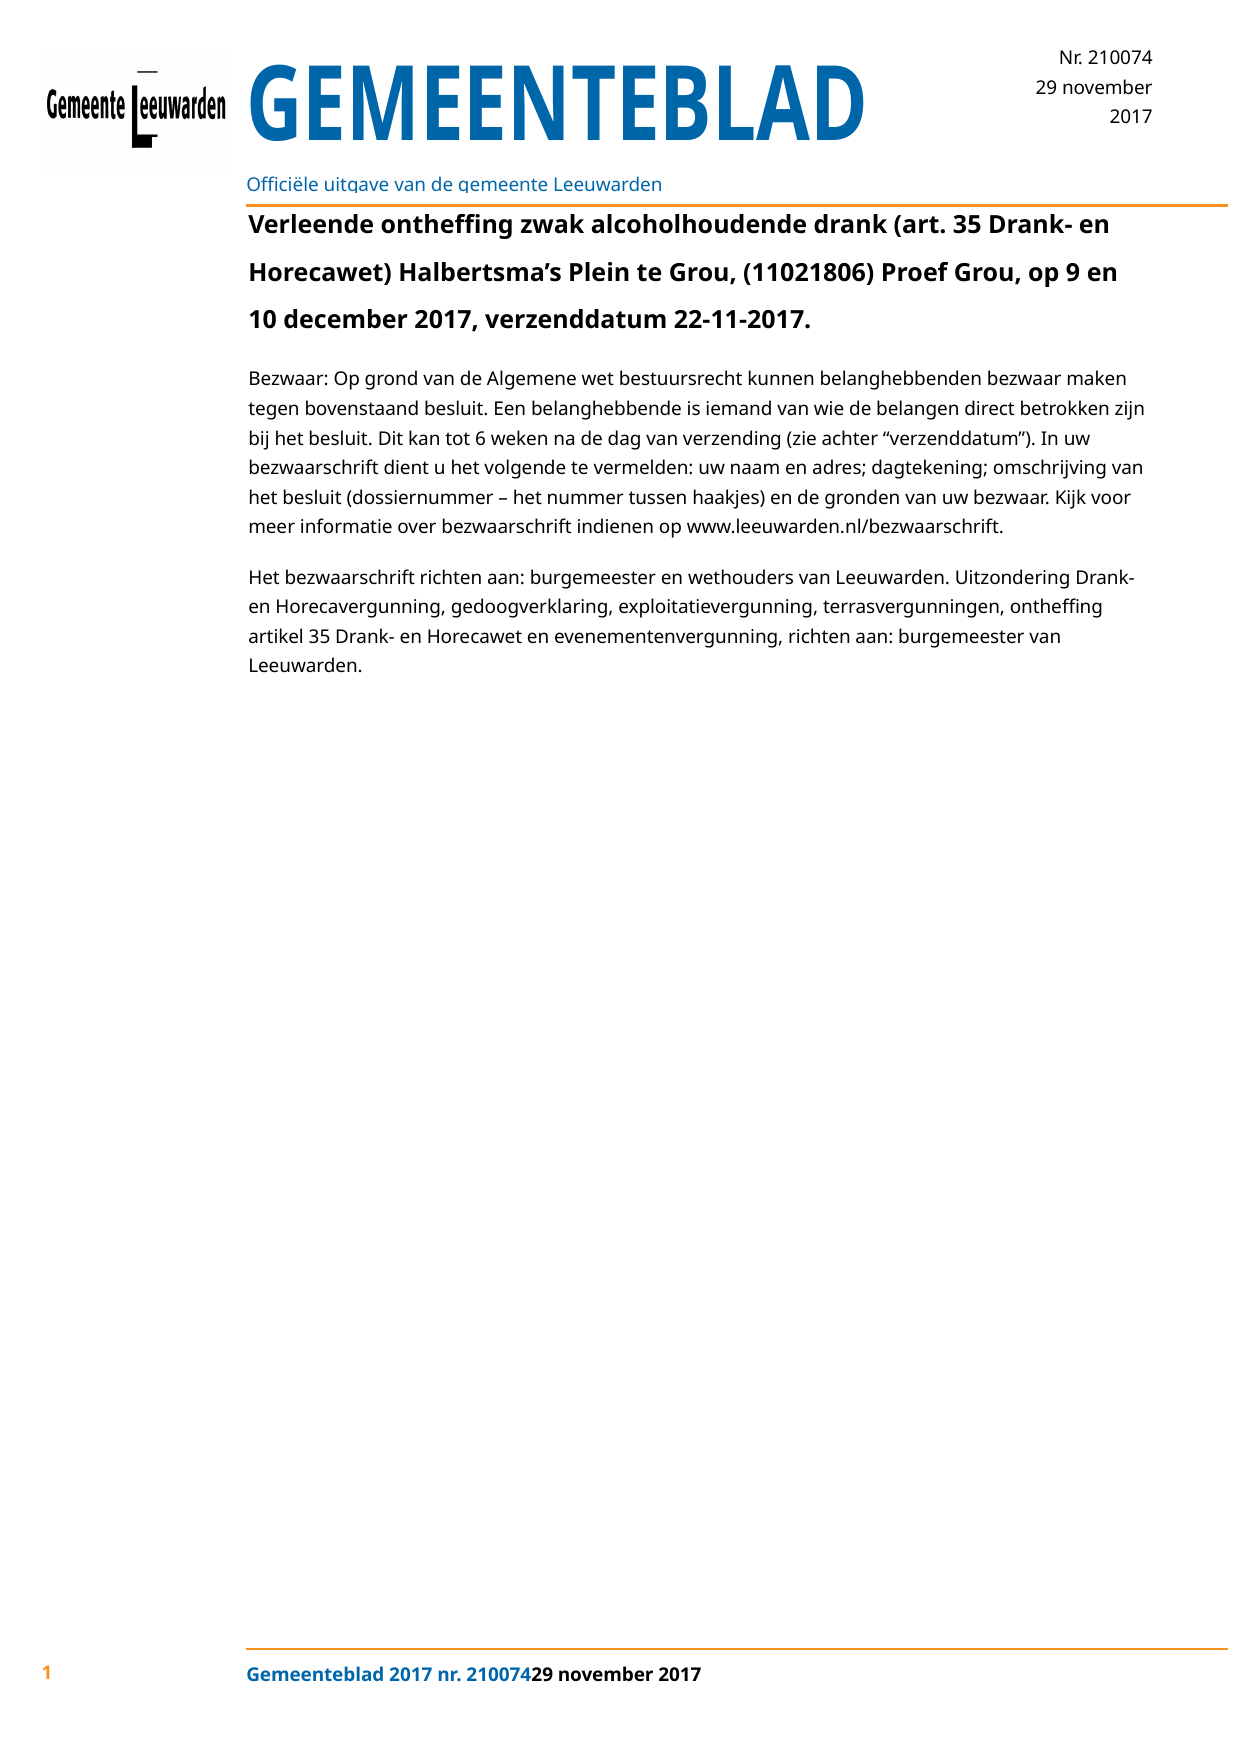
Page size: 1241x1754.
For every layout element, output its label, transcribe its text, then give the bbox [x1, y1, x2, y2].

text Het bezwaarschrift richten aan: burgemeester en wethouders van Leeuwarden. Uitzondering Drank- en Horecavergunning, gedoogverklaring, exploitatievergunning, terrasvergunningen, ontheffing artikel 35 Drank- en Horecawet en evenementenvergunning, richten aan: burgemeester van Leeuwarden. [248, 564, 1152, 678]
text Bezwaar: Op grond van de Algemene wet bestuursrecht kunnen belanghebbenden bezwaar maken tegen bovenstaand besluit. Een belanghebbende is iemand van wie de belangen direct betrokken zijn bij het besluit. Dit kan tot 6 weken na de dag van verzending (zie achter “verzenddatum”). In uw bezwaarschrift dient u het volgende te vermelden: uw naam en adres; dagtekening; omschrijving van het besluit (dossiernummer – het nummer tussen haakjes) en de gronden van uw bezwaar. Kijk voor meer informatie over bezwaarschrift indienen op www.leeuwarden.nl/bezwaarschrift. [248, 366, 1152, 539]
text Verleende ontheffing zwak alcoholhoudende drank (art. 35 Drank- en Horecawet) Halbertsma’s Plein te Grou, (11021806) Proef Grou, op 9 en 10 december 2017, verzenddatum 22-11-2017. [248, 207, 1152, 336]
picture [41, 47, 231, 172]
